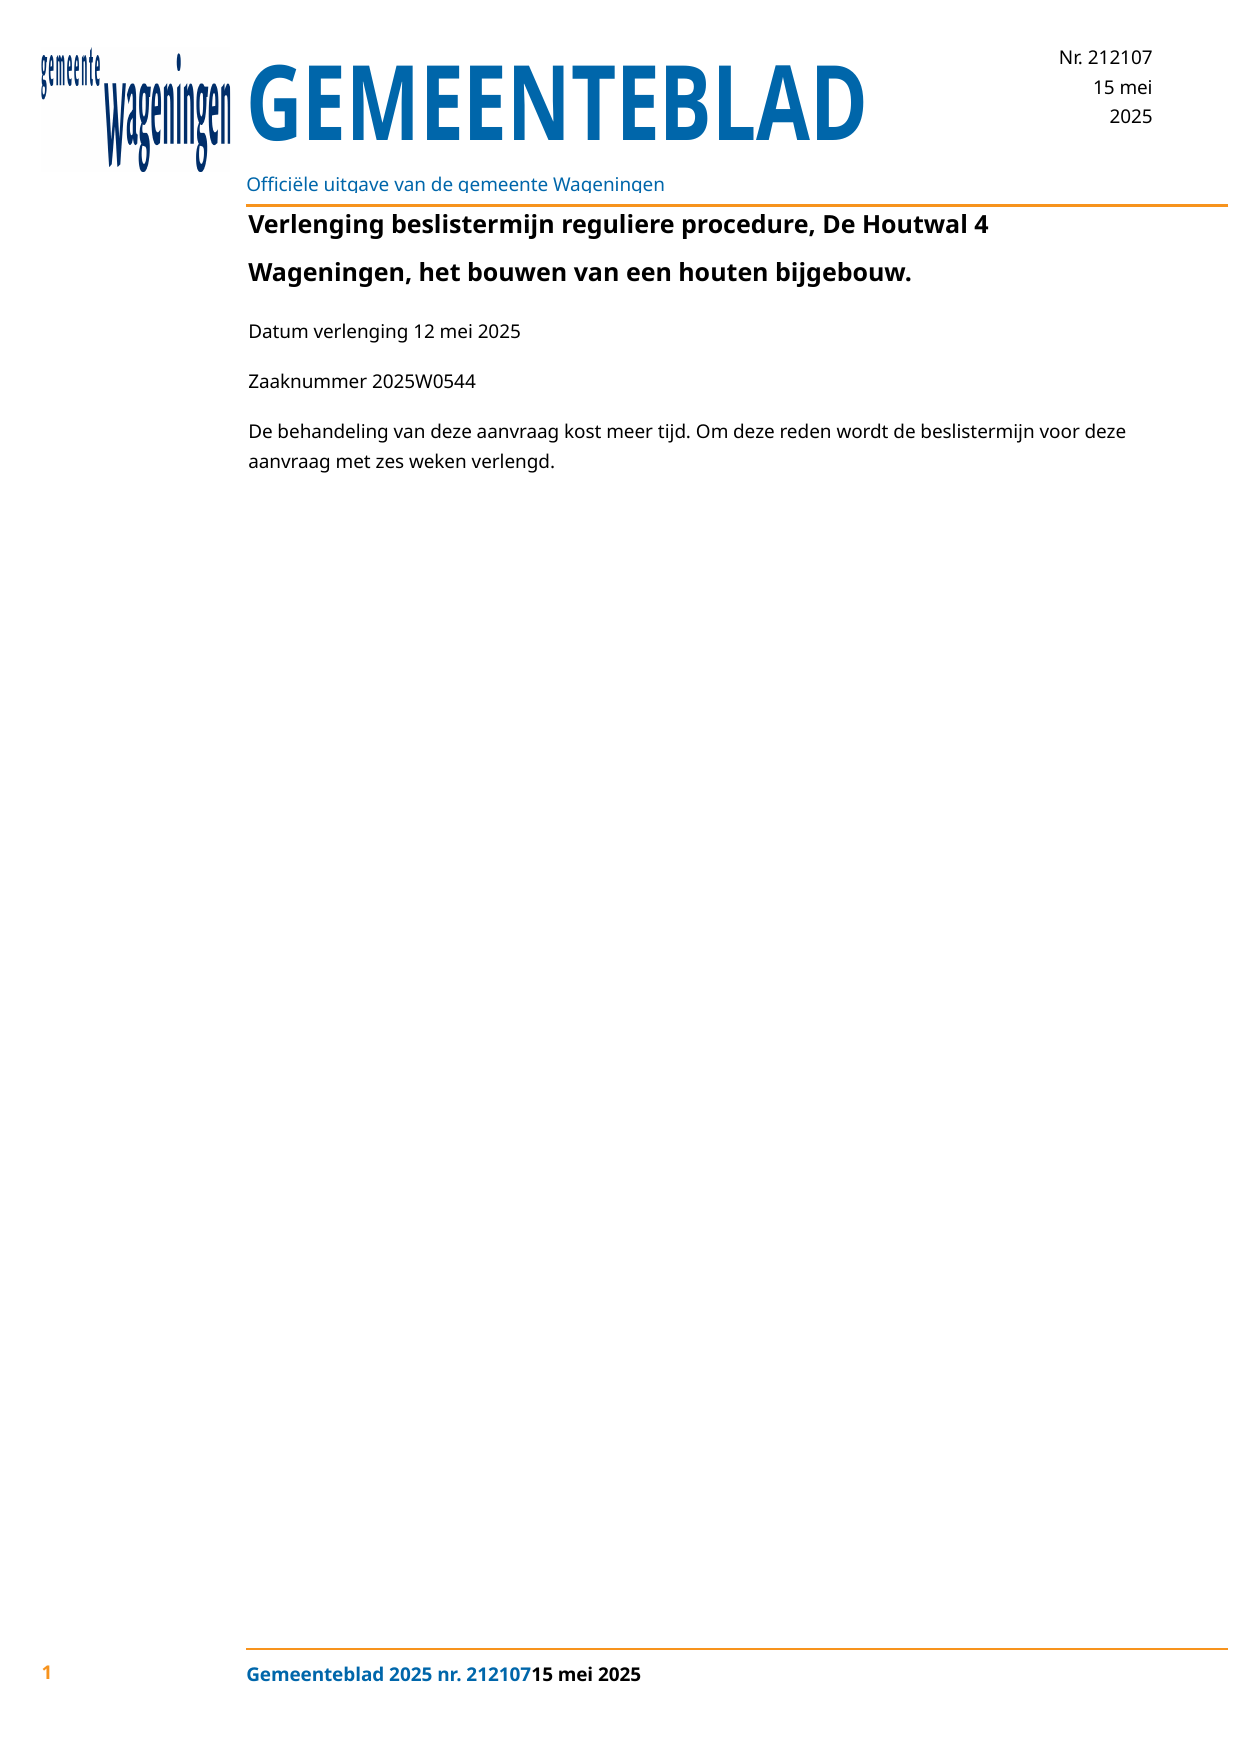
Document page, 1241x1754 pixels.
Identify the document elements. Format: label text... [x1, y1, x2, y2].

text Zaaknummer 2025W0544 [248, 368, 1152, 394]
text De behandeling van deze aanvraag kost meer tijd. Om deze reden wordt de beslistermijn voor deze aanvraag met zes weken verlengd. [248, 419, 1152, 474]
text Datum verlenging 12 mei 2025 [248, 318, 1152, 344]
picture [41, 47, 231, 172]
text Verlenging beslistermijn reguliere procedure, De Houtwal 4 Wageningen, het bouwen van een houten bijgebouw. [248, 207, 1152, 288]
